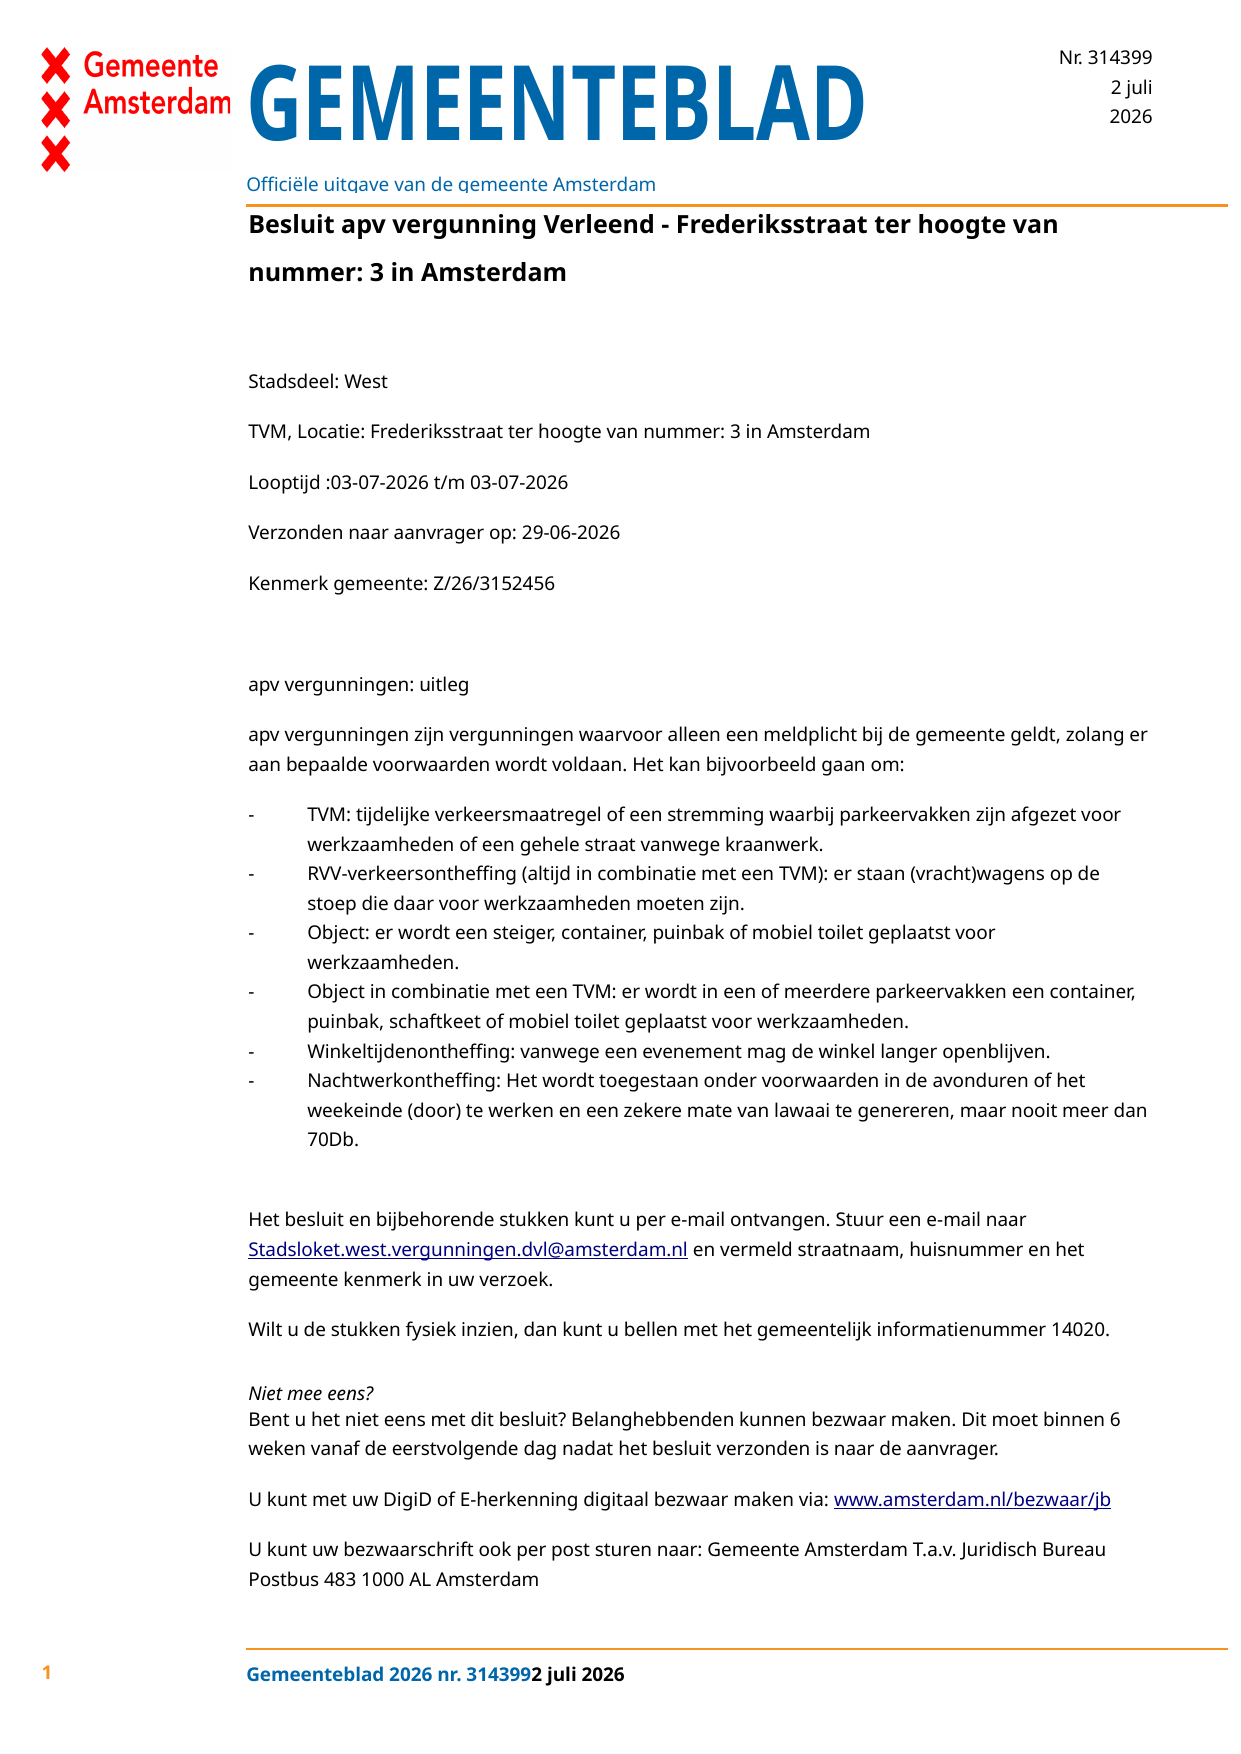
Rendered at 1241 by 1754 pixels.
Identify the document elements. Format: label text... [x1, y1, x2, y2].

list Object: er wordt een steiger, container, puinbak of mobiel toilet geplaatst voor werkzaamheden. [248, 919, 1152, 975]
text Het besluit en bijbehorende stukken kunt u per e-mail ontvangen. Stuur een e-mail naar Stadsloket.west.vergunningen.dvl@amsterdam.nl en vermeld straatnaam, huisnummer en het gemeente kenmerk in uw verzoek. [248, 1207, 1152, 1292]
text apv vergunningen zijn vergunningen waarvoor alleen een meldplicht bij de gemeente geldt, zolang er aan bepaalde voorwaarden wordt voldaan. Het kan bijvoorbeeld gaan om: [248, 721, 1152, 777]
list TVM: tijdelijke verkeersmaatregel of een stremming waarbij parkeervakken zijn afgezet voor werkzaamheden of een gehele straat vanwege kraanwerk. [248, 801, 1152, 857]
text Kenmerk gemeente: Z/26/3152456 [248, 570, 1152, 596]
text Bent u het niet eens met dit besluit? Belanghebbenden kunnen bezwaar maken. Dit moet binnen 6 weken vanaf de eerstvolgende dag nadat het besluit verzonden is naar de aanvrager. [248, 1406, 1152, 1461]
text Looptijd :03-07-2026 t/m 03-07-2026 [248, 469, 1152, 495]
text Verzonden naar aanvrager op: 29-06-2026 [248, 519, 1152, 545]
text TVM, Locatie: Frederiksstraat ter hoogte van nummer: 3 in Amsterdam [248, 419, 1152, 444]
list Object in combinatie met een TVM: er wordt in een of meerdere parkeervakken een container, puinbak, schaftkeet of mobiel toilet geplaatst voor werkzaamheden. [248, 979, 1152, 1034]
text apv vergunningen: uitleg [248, 671, 1152, 697]
text U kunt met uw DigiD of E-herkenning digitaal bezwaar maken via: www.amsterdam.nl/bezwaar/jb [248, 1486, 1152, 1512]
list Nachtwerkontheffing: Het wordt toegestaan onder voorwaarden in de avonduren of het weekeinde (door) te werken en een zekere mate van lawaai te genereren, maar nooit meer dan 70Db. [248, 1067, 1152, 1152]
text Wilt u de stukken fysiek inzien, dan kunt u bellen met het gemeentelijk informatienummer 14020. [248, 1316, 1152, 1342]
text Besluit apv vergunning Verleend - Frederiksstraat ter hoogte van nummer: 3 in Amsterdam [248, 207, 1152, 288]
list Winkeltijdenontheffing: vanwege een evenement mag de winkel langer openblijven. [248, 1038, 1152, 1064]
list RVV-verkeersontheffing (altijd in combinatie met een TVM): er staan (vracht)wagens op de stoep die daar voor werkzaamheden moeten zijn. [248, 860, 1152, 916]
text U kunt uw bezwaarschrift ook per post sturen naar: Gemeente Amsterdam T.a.v. Juridisch Bureau Postbus 483 1000 AL Amsterdam [248, 1536, 1152, 1592]
text Niet mee eens? [248, 1380, 1152, 1406]
text Stadsdeel: West [248, 368, 1152, 394]
picture [41, 47, 231, 172]
